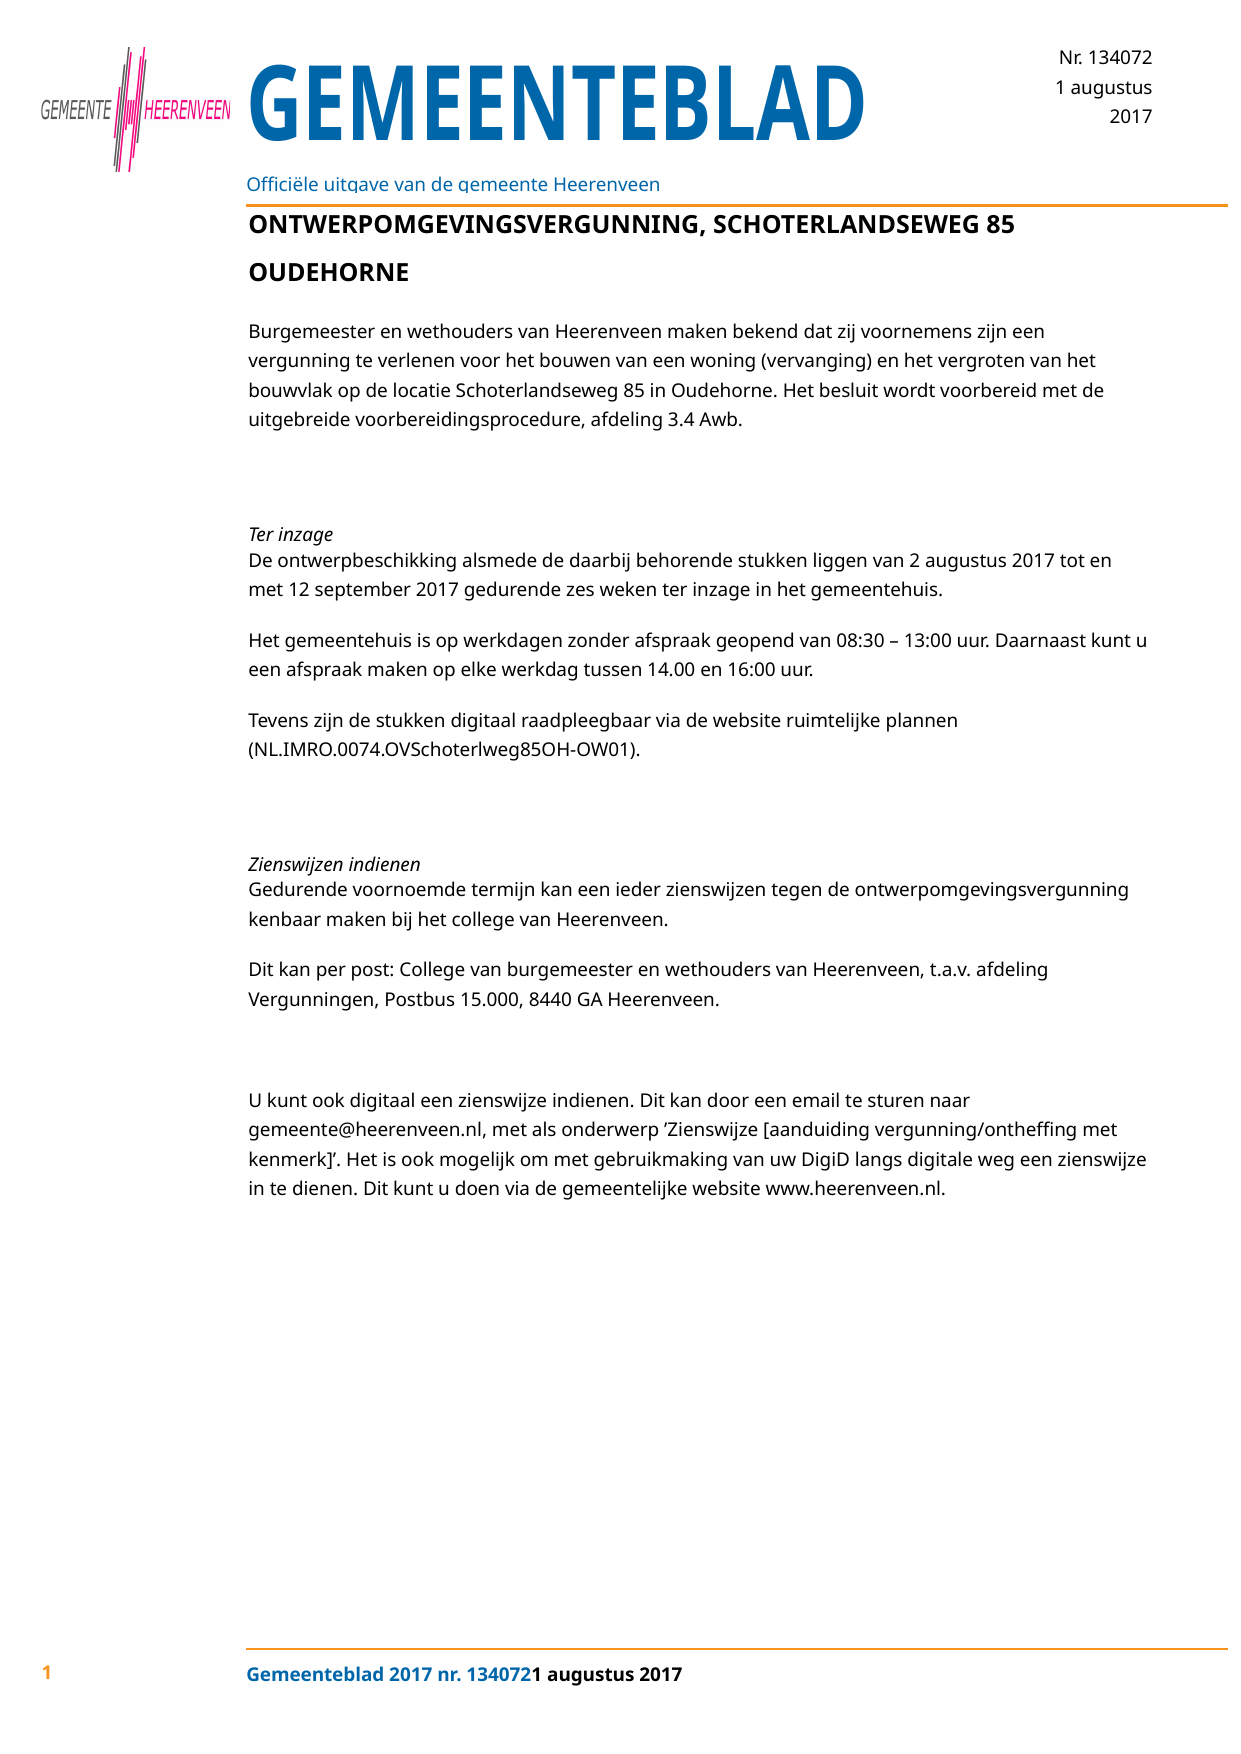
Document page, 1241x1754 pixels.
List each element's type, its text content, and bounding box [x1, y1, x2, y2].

text Burgemeester en wethouders van Heerenveen maken bekend dat zij voornemens zijn een vergunning te verlenen voor het bouwen van een woning (vervanging) en het vergroten van het bouwvlak op de locatie Schoterlandseweg 85 in Oudehorne. Het besluit wordt voorbereid met de uitgebreide voorbereidingsprocedure, afdeling 3.4 Awb. [248, 318, 1152, 432]
text Tevens zijn de stukken digitaal raadpleegbaar via de website ruimtelijke plannen (NL.IMRO.0074.OVSchoterlweg85OH-OW01). [248, 707, 1152, 762]
text U kunt ook digitaal een zienswijze indienen. Dit kan door een email te sturen naar gemeente@heerenveen.nl, met als onderwerp ’Zienswijze [aanduiding vergunning/ontheffing met kenmerk]’. Het is ook mogelijk om met gebruikmaking van uw DigiD langs digitale weg een zienswijze in te dienen. Dit kunt u doen via de gemeentelijke website www.heerenveen.nl. [248, 1087, 1152, 1201]
text ONTWERPOMGEVINGSVERGUNNING, SCHOTERLANDSEWEG 85 OUDEHORNE [248, 207, 1152, 288]
text Gedurende voornoemde termijn kan een ieder zienswijzen tegen de ontwerpomgevingsvergunning kenbaar maken bij het college van Heerenveen. [248, 876, 1152, 932]
text Dit kan per post: College van burgemeester en wethouders van Heerenveen, t.a.v. afdeling Vergunningen, Postbus 15.000, 8440 GA Heerenveen. [248, 956, 1152, 1012]
picture [41, 47, 231, 172]
text Het gemeentehuis is op werkdagen zonder afspraak geopend van 08:30 – 13:00 uur. Daarnaast kunt u een afspraak maken op elke werkdag tussen 14.00 en 16:00 uur. [248, 627, 1152, 682]
text Zienswijzen indienen [248, 851, 1152, 876]
text Ter inzage [248, 521, 1152, 547]
text De ontwerpbeschikking alsmede de daarbij behorende stukken liggen van 2 augustus 2017 tot en met 12 september 2017 gedurende zes weken ter inzage in het gemeentehuis. [248, 547, 1152, 602]
